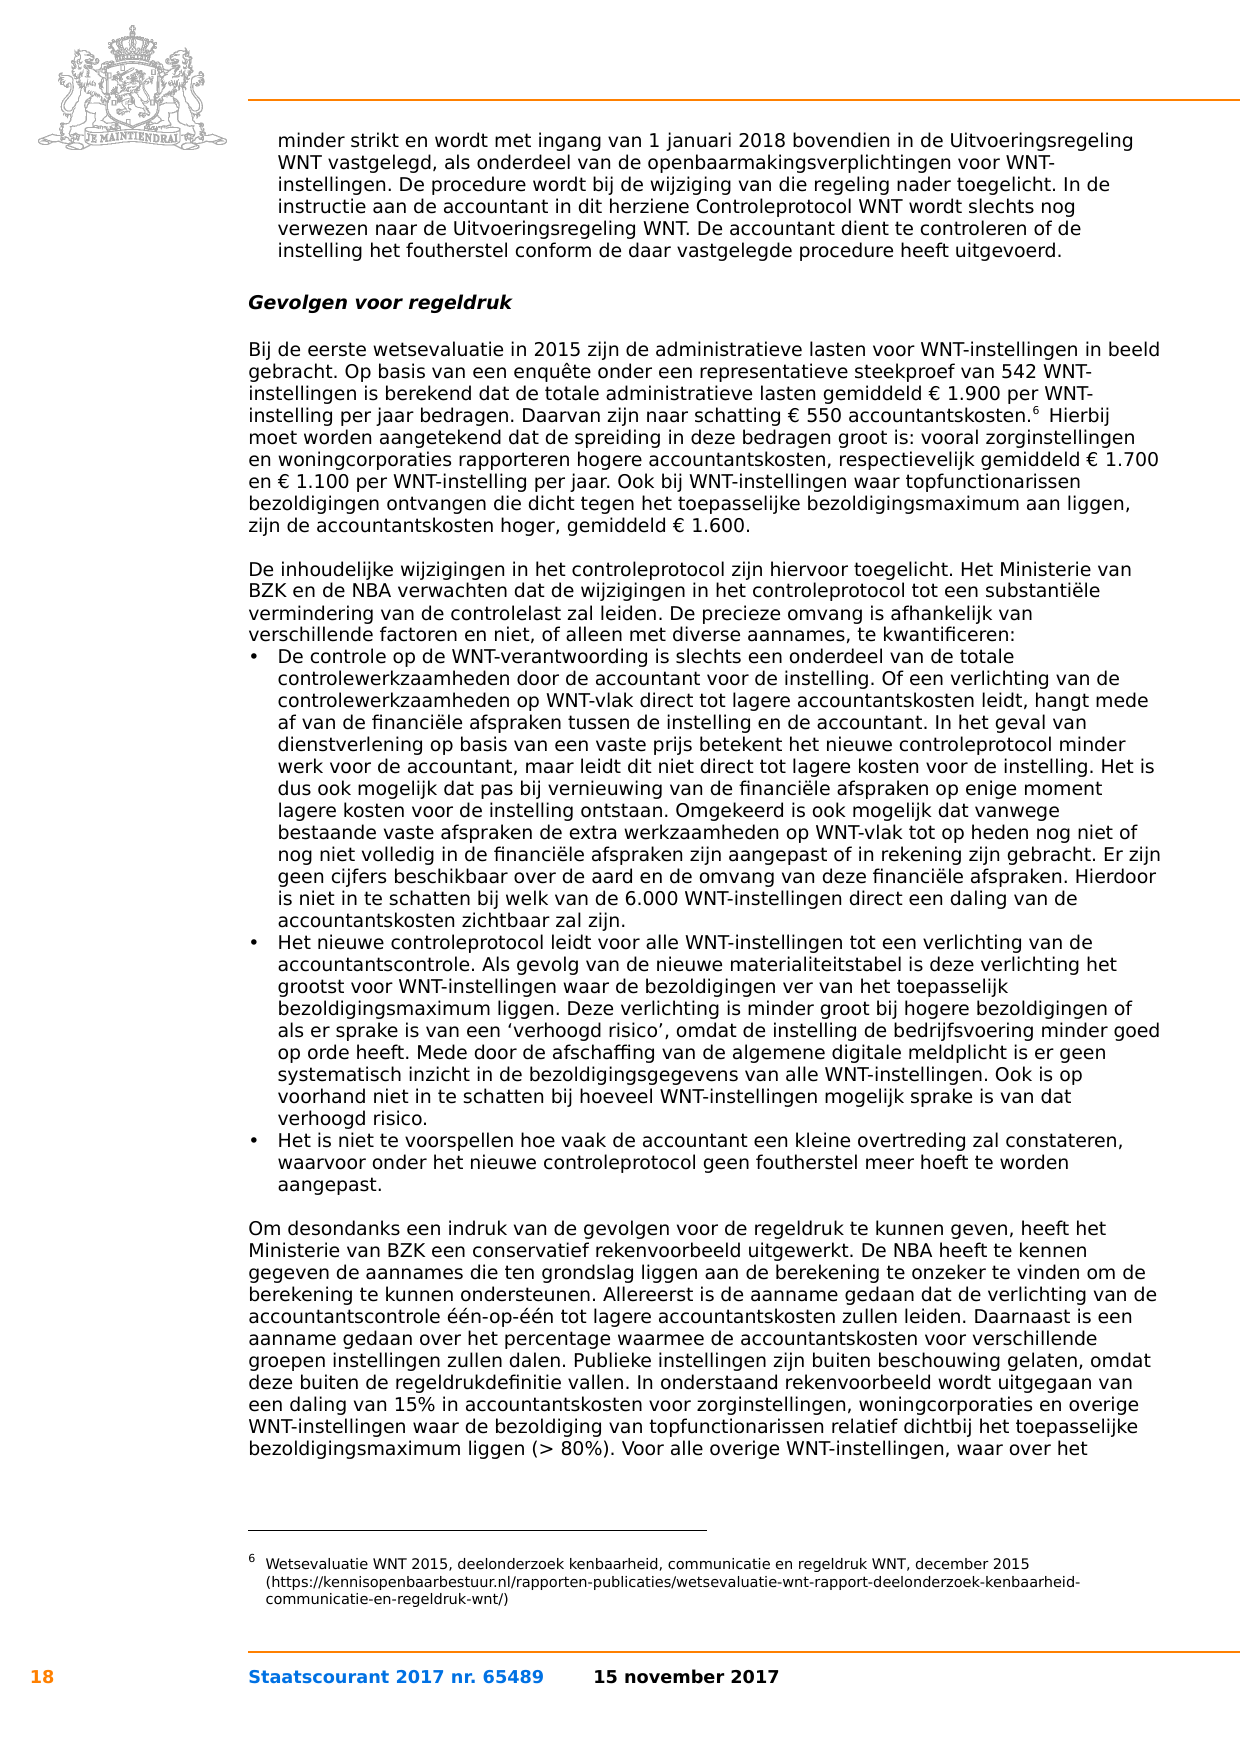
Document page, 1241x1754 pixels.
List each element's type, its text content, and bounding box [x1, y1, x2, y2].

picture [38, 25, 227, 150]
text De inhoudelijke wijzigingen in het controleprotocol zijn hiervoor toegelicht. Het Ministerie van BZK en de NBA verwachten dat de wijzigingen in het controleprotocol tot een substantiële vermindering van de controlelast zal leiden. De precieze omvang is afhankelijk van verschillende factoren en niet, of alleen met diverse aannames, te kwantificeren: [248, 558, 1163, 646]
text • Het nieuwe controleprotocol leidt voor alle WNT-instellingen tot een verlichting van de accountantscontrole. Als gevolg van de nieuwe materialiteitstabel is deze verlichting het grootst voor WNT-instellingen waar de bezoldigingen ver van het toepasselijk bezoldigingsmaximum liggen. Deze verlichting is minder groot bij hogere bezoldigingen of als er sprake is van een ‘verhoogd risico’, omdat de instelling de bedrijfsvoering minder goed op orde heeft. Mede door de afschaffing van de algemene digitale meldplicht is er geen systematisch inzicht in de bezoldigingsgegevens van alle WNT-instellingen. Ook is op voorhand niet in te schatten bij hoeveel WNT-instellingen mogelijk sprake is van dat verhoogd risico. [248, 932, 1163, 1130]
text minder strikt en wordt met ingang van 1 januari 2018 bovendien in de Uitvoeringsregeling WNT vastgelegd, als onderdeel van de openbaarmakingsverplichtingen voor WNT-instellingen. De procedure wordt bij de wijziging van die regeling nader toegelicht. In de instructie aan de accountant in dit herziene Controleprotocol WNT wordt slechts nog verwezen naar de Uitvoeringsregeling WNT. De accountant dient te controleren of de instelling het foutherstel conform de daar vastgelegde procedure heeft uitgevoerd. [248, 130, 1163, 262]
text • De controle op de WNT-verantwoording is slechts een onderdeel van de totale controlewerkzaamheden door de accountant voor de instelling. Of een verlichting van de controlewerkzaamheden op WNT-vlak direct tot lagere accountantskosten leidt, hangt mede af van de financiële afspraken tussen de instelling en de accountant. In het geval van dienstverlening op basis van een vaste prijs betekent het nieuwe controleprotocol minder werk voor de accountant, maar leidt dit niet direct tot lagere kosten voor de instelling. Het is dus ook mogelijk dat pas bij vernieuwing van de financiële afspraken op enige moment lagere kosten voor de instelling ontstaan. Omgekeerd is ook mogelijk dat vanwege bestaande vaste afspraken de extra werkzaamheden op WNT-vlak tot op heden nog niet of nog niet volledig in de financiële afspraken zijn aangepast of in rekening zijn gebracht. Er zijn geen cijfers beschikbaar over de aard en de omvang van deze financiële afspraken. Hierdoor is niet in te schatten bij welk van de 6.000 WNT-instellingen direct een daling van de accountantskosten zichtbaar zal zijn. [248, 646, 1163, 932]
text Bij de eerste wetsevaluatie in 2015 zijn de administratieve lasten voor WNT-instellingen in beeld gebracht. Op basis van een enquête onder een representatieve steekproef van 542 WNT-instellingen is berekend dat de totale administratieve lasten gemiddeld € 1.900 per WNT-instelling per jaar bedragen. Daarvan zijn naar schatting € 550 accountantskosten. Hierbij moet worden aangetekend dat de spreiding in deze bedragen groot is: vooral zorginstellingen en woningcorporaties rapporteren hogere accountantskosten, respectievelijk gemiddeld € 1.700 en € 1.100 per WNT-instelling per jaar. Ook bij WNT-instellingen waar topfunctionarissen bezoldigingen ontvangen die dicht tegen het toepasselijke bezoldigingsmaximum aan liggen, zijn de accountantskosten hoger, gemiddeld € 1.600. [248, 339, 1163, 537]
text Wetsevaluatie WNT 2015, deelonderzoek kenbaarheid, communicatie en regeldruk WNT, december 2015 (https://kennisopenbaarbestuur.nl/rapporten-publicaties/wetsevaluatie-wnt-rapport-deelonderzoek-kenbaarheid-communicatie-en-regeldruk-wnt/) [248, 1552, 1163, 1608]
subtitle Gevolgen voor regeldruk [248, 292, 1163, 314]
text • Het is niet te voorspellen hoe vaak de accountant een kleine overtreding zal constateren, waarvoor onder het nieuwe controleprotocol geen foutherstel meer hoeft te worden aangepast. [248, 1130, 1163, 1196]
text Om desondanks een indruk van de gevolgen voor de regeldruk te kunnen geven, heeft het Ministerie van BZK een conservatief rekenvoorbeeld uitgewerkt. De NBA heeft te kennen gegeven de aannames die ten grondslag liggen aan de berekening te onzeker te vinden om de berekening te kunnen ondersteunen. Allereerst is de aanname gedaan dat de verlichting van de accountantscontrole één-op-één tot lagere accountantskosten zullen leiden. Daarnaast is een aanname gedaan over het percentage waarmee de accountantskosten voor verschillende groepen instellingen zullen dalen. Publieke instellingen zijn buiten beschouwing gelaten, omdat deze buiten de regeldrukdefinitie vallen. In onderstaand rekenvoorbeeld wordt uitgegaan van een daling van 15% in accountantskosten voor zorginstellingen, woningcorporaties en overige WNT-instellingen waar de bezoldiging van topfunctionarissen relatief dichtbij het toepasselijke bezoldigingsmaximum liggen (> 80%). Voor alle overige WNT-instellingen, waar over het [248, 1218, 1163, 1459]
